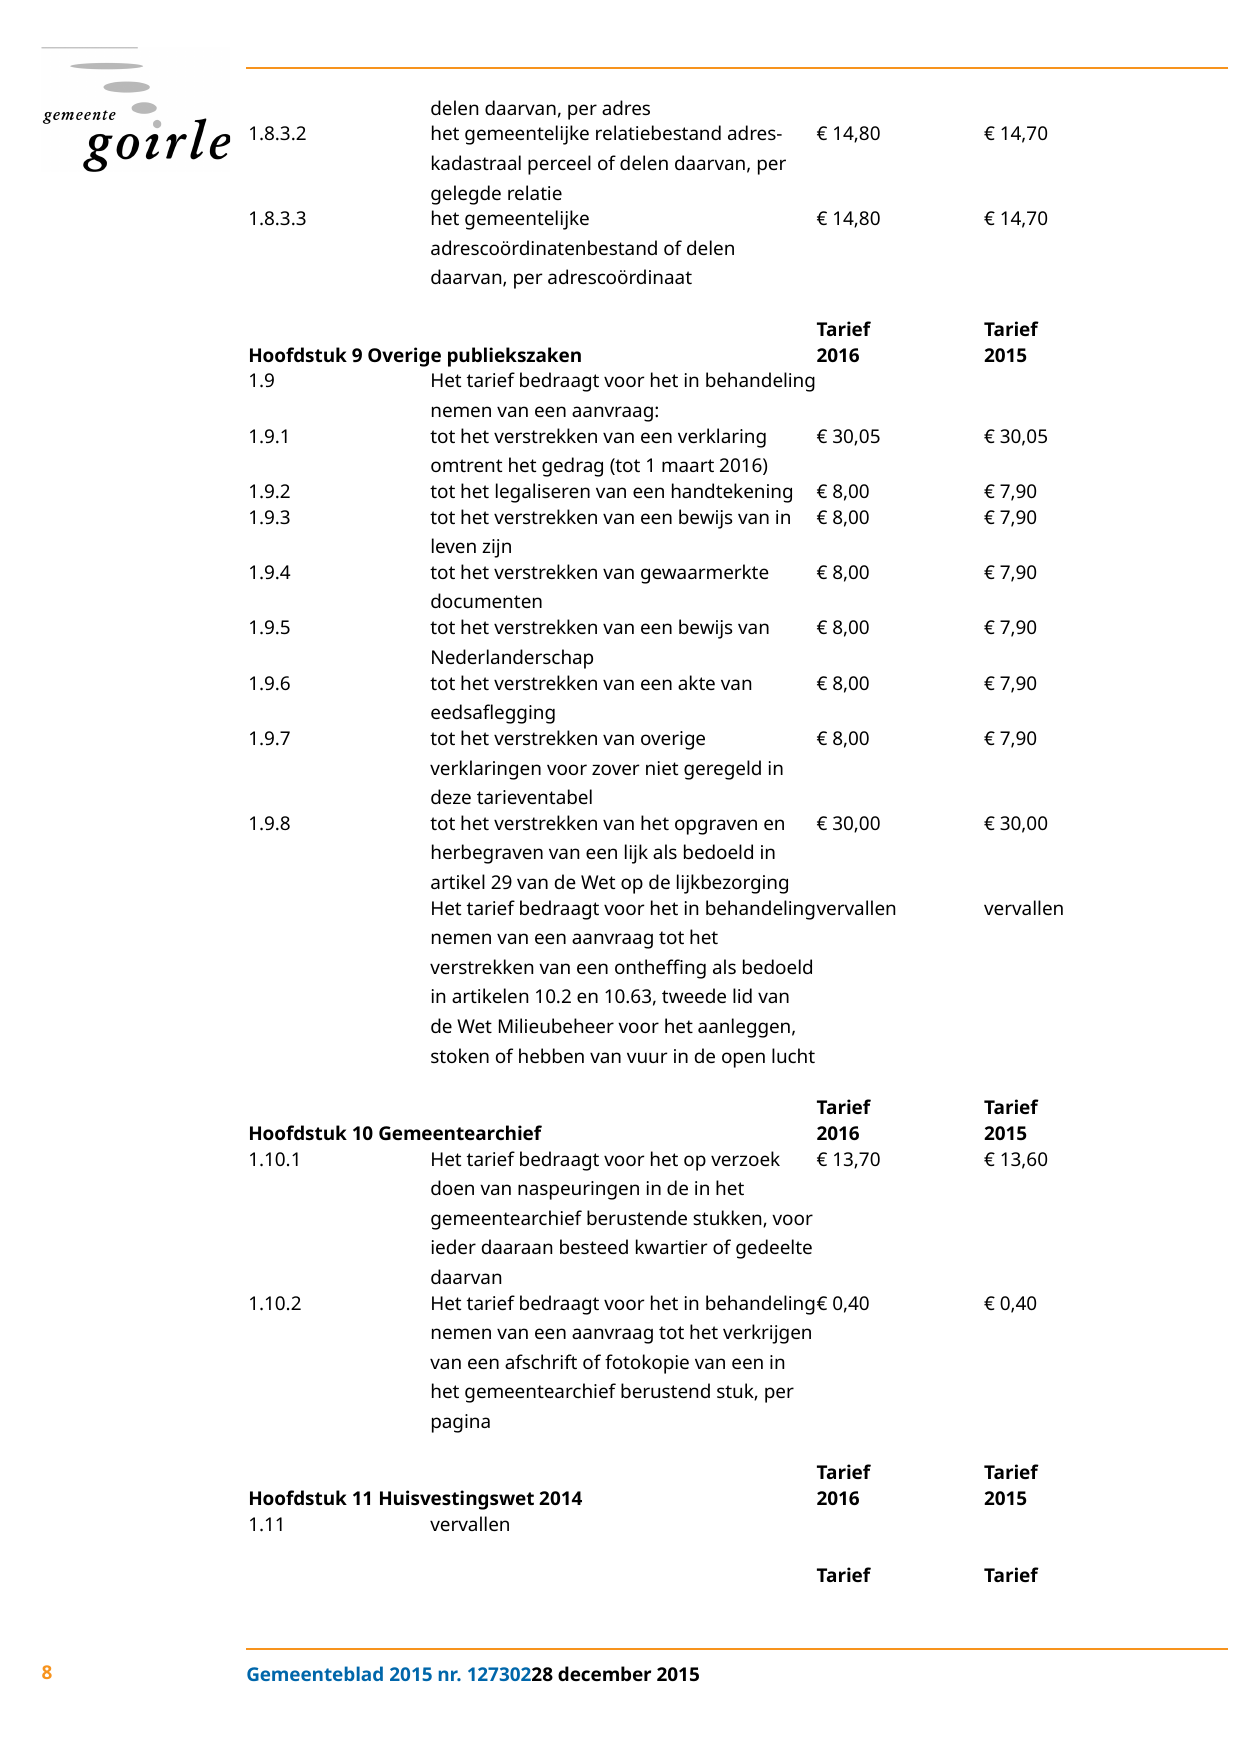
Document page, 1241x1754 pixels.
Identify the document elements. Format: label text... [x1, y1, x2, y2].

table_cell € 14,80 [816, 121, 984, 205]
table_cell [248, 895, 430, 1068]
table_cell € 8,00 [816, 670, 984, 725]
table_cell [984, 1434, 1152, 1459]
table_cell € 30,00 [984, 810, 1152, 895]
table_cell € 7,90 [984, 559, 1152, 614]
table_cell 1.9.4 [248, 559, 430, 614]
table_cell tot het verstrekken van een akte van eedsaflegging [430, 670, 816, 725]
table_cell 1.9.1 [248, 423, 430, 478]
table_cell € 0,40 [984, 1290, 1152, 1434]
table_cell [816, 1511, 984, 1537]
table_cell Hoofdstuk 9 Overige publiekszaken [248, 342, 816, 367]
table_cell € 8,00 [816, 615, 984, 670]
table_cell [248, 1460, 430, 1485]
table_cell tot het legaliseren van een handtekening [430, 478, 816, 504]
table_cell [816, 1434, 984, 1459]
table_cell vervallen [984, 895, 1152, 1068]
table_cell [248, 316, 430, 342]
table_cell € 7,90 [984, 504, 1152, 559]
table_cell [248, 290, 430, 316]
table_cell [430, 316, 816, 342]
table_cell 1.11 [248, 1511, 430, 1537]
table_cell [248, 1537, 430, 1562]
table_cell Tarief [816, 1563, 984, 1588]
table_cell [430, 1434, 816, 1459]
table_cell 1.9.8 [248, 810, 430, 895]
table_cell € 14,70 [984, 205, 1152, 290]
table_cell € 14,70 [984, 121, 1152, 205]
table_cell Hoofdstuk 10 Gemeentearchief [248, 1120, 816, 1146]
table_cell € 14,80 [816, 205, 984, 290]
table_cell € 13,60 [984, 1146, 1152, 1290]
table_cell delen daarvan, per adres [430, 95, 816, 121]
table_cell € 30,00 [816, 810, 984, 895]
table_cell [430, 290, 816, 316]
table_cell 1.8.3.3 [248, 205, 430, 290]
table_cell het gemeentelijke relatiebestand adres-kadastraal perceel of delen daarvan, per gelegde relatie [430, 121, 816, 205]
table_cell Tarief [816, 1460, 984, 1485]
table_cell tot het verstrekken van een bewijs van Nederlanderschap [430, 615, 816, 670]
table_cell [816, 368, 984, 423]
table_cell 1.9.2 [248, 478, 430, 504]
table_cell Tarief [984, 1094, 1152, 1120]
table_cell 1.9.6 [248, 670, 430, 725]
table_cell [984, 1537, 1152, 1562]
table_cell [430, 1563, 816, 1588]
table_cell [248, 95, 430, 121]
table_cell [984, 290, 1152, 316]
table_cell [430, 1460, 816, 1485]
table_cell het gemeentelijke adrescoördinatenbestand of delen daarvan, per adrescoördinaat [430, 205, 816, 290]
table_cell € 8,00 [816, 725, 984, 810]
table_cell [430, 1094, 816, 1120]
table_cell Tarief [984, 316, 1152, 342]
table_cell € 7,90 [984, 478, 1152, 504]
table_cell [984, 95, 1152, 121]
table_cell tot het verstrekken van gewaarmerkte documenten [430, 559, 816, 614]
table_cell [816, 1069, 984, 1094]
table_cell 2016 [816, 1485, 984, 1511]
table_cell 1.10.1 [248, 1146, 430, 1290]
table_cell 2016 [816, 1120, 984, 1146]
table_cell 1.10.2 [248, 1290, 430, 1434]
table_cell € 8,00 [816, 559, 984, 614]
table_cell € 0,40 [816, 1290, 984, 1434]
table_cell 2015 [984, 1485, 1152, 1511]
table_cell Tarief [816, 316, 984, 342]
table_cell vervallen [430, 1511, 816, 1537]
table_cell [984, 368, 1152, 423]
picture [41, 47, 231, 172]
table_cell € 7,90 [984, 725, 1152, 810]
table_cell [430, 1537, 816, 1562]
table_cell Het tarief bedraagt voor het in behandeling nemen van een aanvraag tot het verkrijgen van een afschrift of fotokopie van een in het gemeentearchief berustend stuk, per pagina [430, 1290, 816, 1434]
table_cell 1.9.5 [248, 615, 430, 670]
table_cell Tarief [984, 1460, 1152, 1485]
table_cell 1.9.3 [248, 504, 430, 559]
table_cell [816, 95, 984, 121]
table_cell 1.9.7 [248, 725, 430, 810]
table_cell € 30,05 [984, 423, 1152, 478]
table_cell vervallen [816, 895, 984, 1068]
table_cell € 7,90 [984, 670, 1152, 725]
table_cell Het tarief bedraagt voor het in behandeling nemen van een aanvraag tot het verstrekken van een ontheffing als bedoeld in artikelen 10.2 en 10.63, tweede lid van de Wet Milieubeheer voor het aanleggen, stoken of hebben van vuur in de open lucht [430, 895, 816, 1068]
table_cell 2016 [816, 342, 984, 367]
table_cell € 30,05 [816, 423, 984, 478]
table_cell [984, 1511, 1152, 1537]
table_cell [984, 1069, 1152, 1094]
table_cell Het tarief bedraagt voor het op verzoek doen van naspeuringen in de in het gemeentearchief berustende stukken, voor ieder daaraan besteed kwartier of gedeelte daarvan [430, 1146, 816, 1290]
table_cell [816, 290, 984, 316]
table_cell € 7,90 [984, 615, 1152, 670]
table_cell Het tarief bedraagt voor het in behandeling nemen van een aanvraag: [430, 368, 816, 423]
table_cell 1.8.3.2 [248, 121, 430, 205]
table_cell [248, 1094, 430, 1120]
table_cell 2015 [984, 1120, 1152, 1146]
table_cell Tarief [816, 1094, 984, 1120]
table_cell [248, 1069, 430, 1094]
table_cell [248, 1563, 430, 1588]
table_cell € 8,00 [816, 504, 984, 559]
table_cell [816, 1537, 984, 1562]
table_cell 2015 [984, 342, 1152, 367]
table_cell [430, 1069, 816, 1094]
table_cell tot het verstrekken van een verklaring omtrent het gedrag (tot 1 maart 2016) [430, 423, 816, 478]
table_cell Hoofdstuk 11 Huisvestingswet 2014 [248, 1485, 816, 1511]
table_cell tot het verstrekken van overige verklaringen voor zover niet geregeld in deze tarieventabel [430, 725, 816, 810]
table_cell Tarief [984, 1563, 1152, 1588]
table_cell tot het verstrekken van het opgraven en herbegraven van een lijk als bedoeld in artikel 29 van de Wet op de lijkbezorging [430, 810, 816, 895]
table_cell € 8,00 [816, 478, 984, 504]
table_cell tot het verstrekken van een bewijs van in leven zijn [430, 504, 816, 559]
table_cell 1.9 [248, 368, 430, 423]
table_cell [248, 1434, 430, 1459]
table_cell € 13,70 [816, 1146, 984, 1290]
